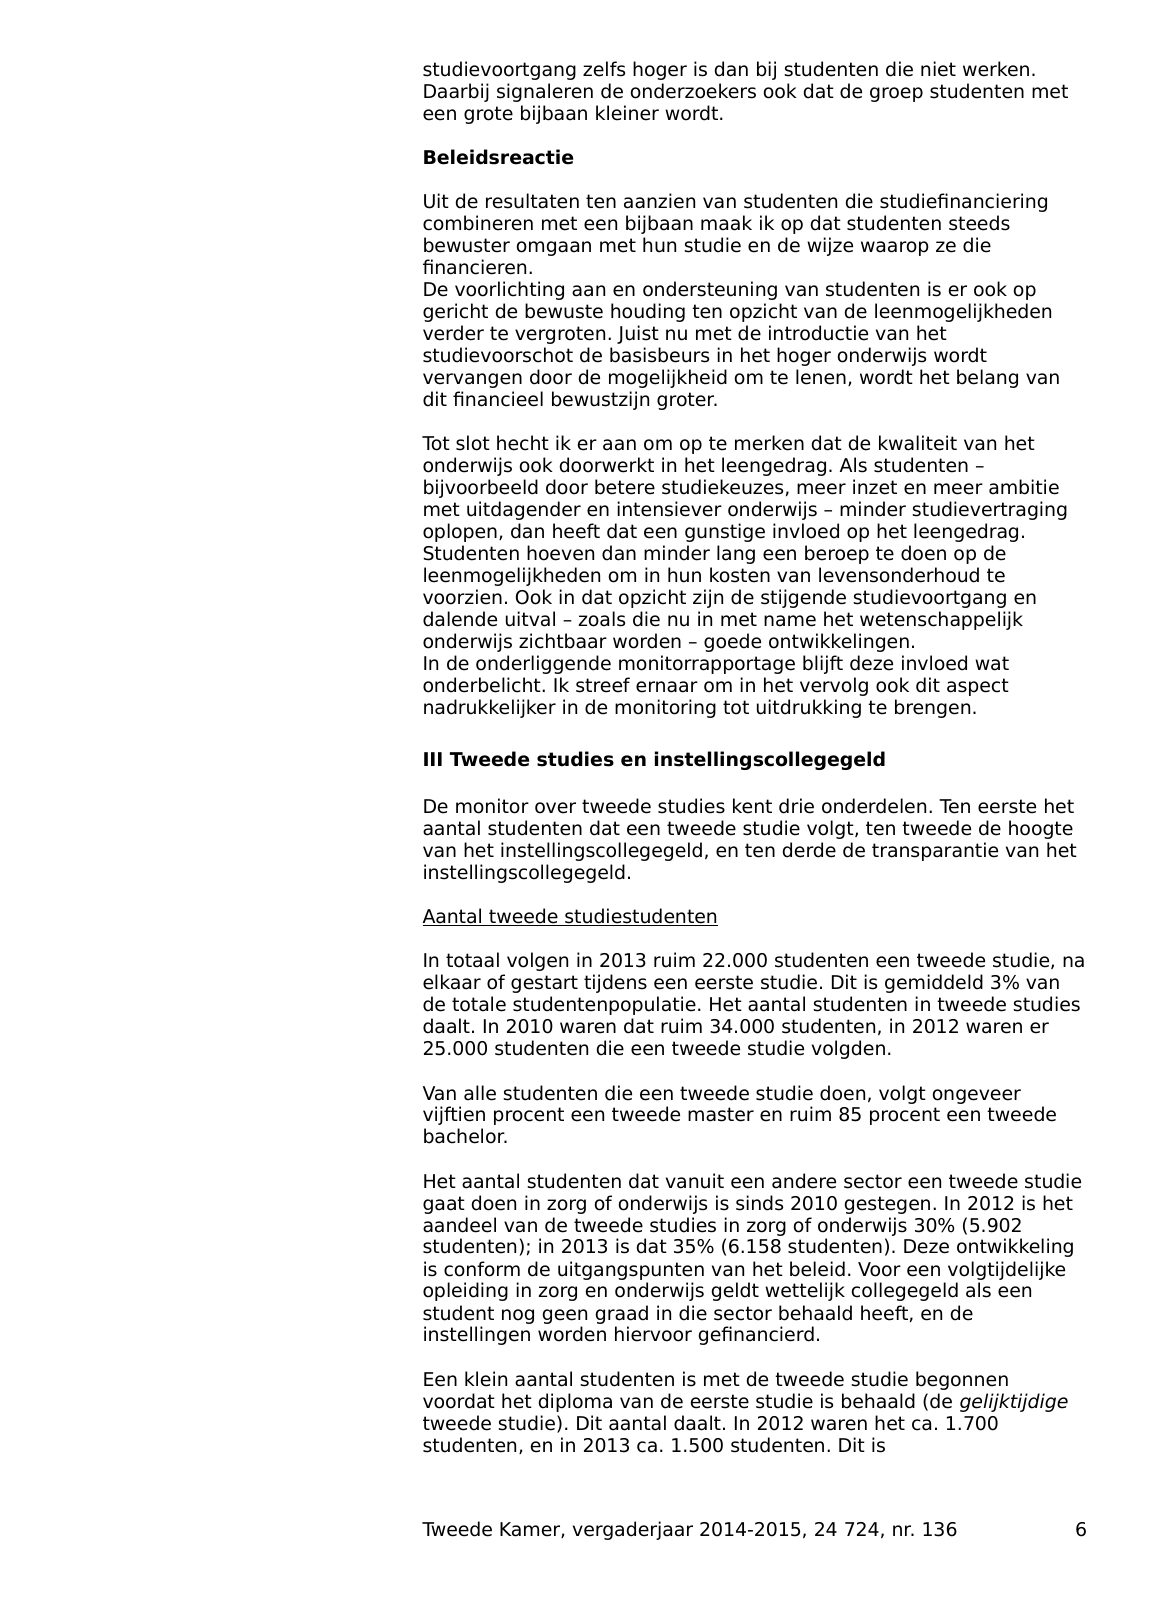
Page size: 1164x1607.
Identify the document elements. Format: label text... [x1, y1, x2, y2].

text Een klein aantal studenten is met de tweede studie begonnen voordat het diploma van de eerste studie is behaald (de gelijktijdige tweede studie). Dit aantal daalt. In 2012 waren het ca. 1.700 studenten, en in 2013 ca. 1.500 studenten. Dit is [422, 1368, 1087, 1456]
subtitle Beleidsreactie [422, 147, 1087, 169]
text Het aantal studenten dat vanuit een andere sector een tweede studie gaat doen in zorg of onderwijs is sinds 2010 gestegen. In 2012 is het aandeel van de tweede studies in zorg of onderwijs 30% (5.902 studenten); in 2013 is dat 35% (6.158 studenten). Deze ontwikkeling is conform de uitgangspunten van het beleid. Voor een volgtijdelijke opleiding in zorg en onderwijs geldt wettelijk collegegeld als een student nog geen graad in die sector behaald heeft, en de instellingen worden hiervoor gefinancierd. [422, 1171, 1087, 1346]
text Van alle studenten die een tweede studie doen, volgt ongeveer vijftien procent een tweede master en ruim 85 procent een tweede bachelor. [422, 1082, 1087, 1148]
subtitle III Tweede studies en instellingscollegegeld [422, 749, 1087, 771]
text studievoortgang zelfs hoger is dan bij studenten die niet werken. Daarbij signaleren de onderzoekers ook dat de groep studenten met een grote bijbaan kleiner wordt. [422, 59, 1087, 125]
text In de onderliggende monitorrapportage blijft deze invloed wat onderbelicht. Ik streef ernaar om in het vervolg ook dit aspect nadrukkelijker in de monitoring tot uitdrukking te brengen. [422, 653, 1087, 719]
text De monitor over tweede studies kent drie onderdelen. Ten eerste het aantal studenten dat een tweede studie volgt, ten tweede de hoogte van het instellingscollegegeld, en ten derde de transparantie van het instellingscollegegeld. [422, 796, 1087, 884]
subtitle Aantal tweede studiestudenten [422, 906, 1087, 928]
text Uit de resultaten ten aanzien van studenten die studiefinanciering combineren met een bijbaan maak ik op dat studenten steeds bewuster omgaan met hun studie en de wijze waarop ze die financieren. [422, 191, 1087, 279]
text In totaal volgen in 2013 ruim 22.000 studenten een tweede studie, na elkaar of gestart tijdens een eerste studie. Dit is gemiddeld 3% van de totale studentenpopulatie. Het aantal studenten in tweede studies daalt. In 2010 waren dat ruim 34.000 studenten, in 2012 waren er 25.000 studenten die een tweede studie volgden. [422, 950, 1087, 1060]
text De voorlichting aan en ondersteuning van studenten is er ook op gericht de bewuste houding ten opzicht van de leenmogelijkheden verder te vergroten. Juist nu met de introductie van het studievoorschot de basisbeurs in het hoger onderwijs wordt vervangen door de mogelijkheid om te lenen, wordt het belang van dit financieel bewustzijn groter. [422, 279, 1087, 411]
text Tot slot hecht ik er aan om op te merken dat de kwaliteit van het onderwijs ook doorwerkt in het leengedrag. Als studenten – bijvoorbeeld door betere studiekeuzes, meer inzet en meer ambitie met uitdagender en intensiever onderwijs – minder studievertraging oplopen, dan heeft dat een gunstige invloed op het leengedrag. Studenten hoeven dan minder lang een beroep te doen op de leenmogelijkheden om in hun kosten van levensonderhoud te voorzien. Ook in dat opzicht zijn de stijgende studievoortgang en dalende uitval – zoals die nu in met name het wetenschappelijk onderwijs zichtbaar worden – goede ontwikkelingen. [422, 433, 1087, 653]
